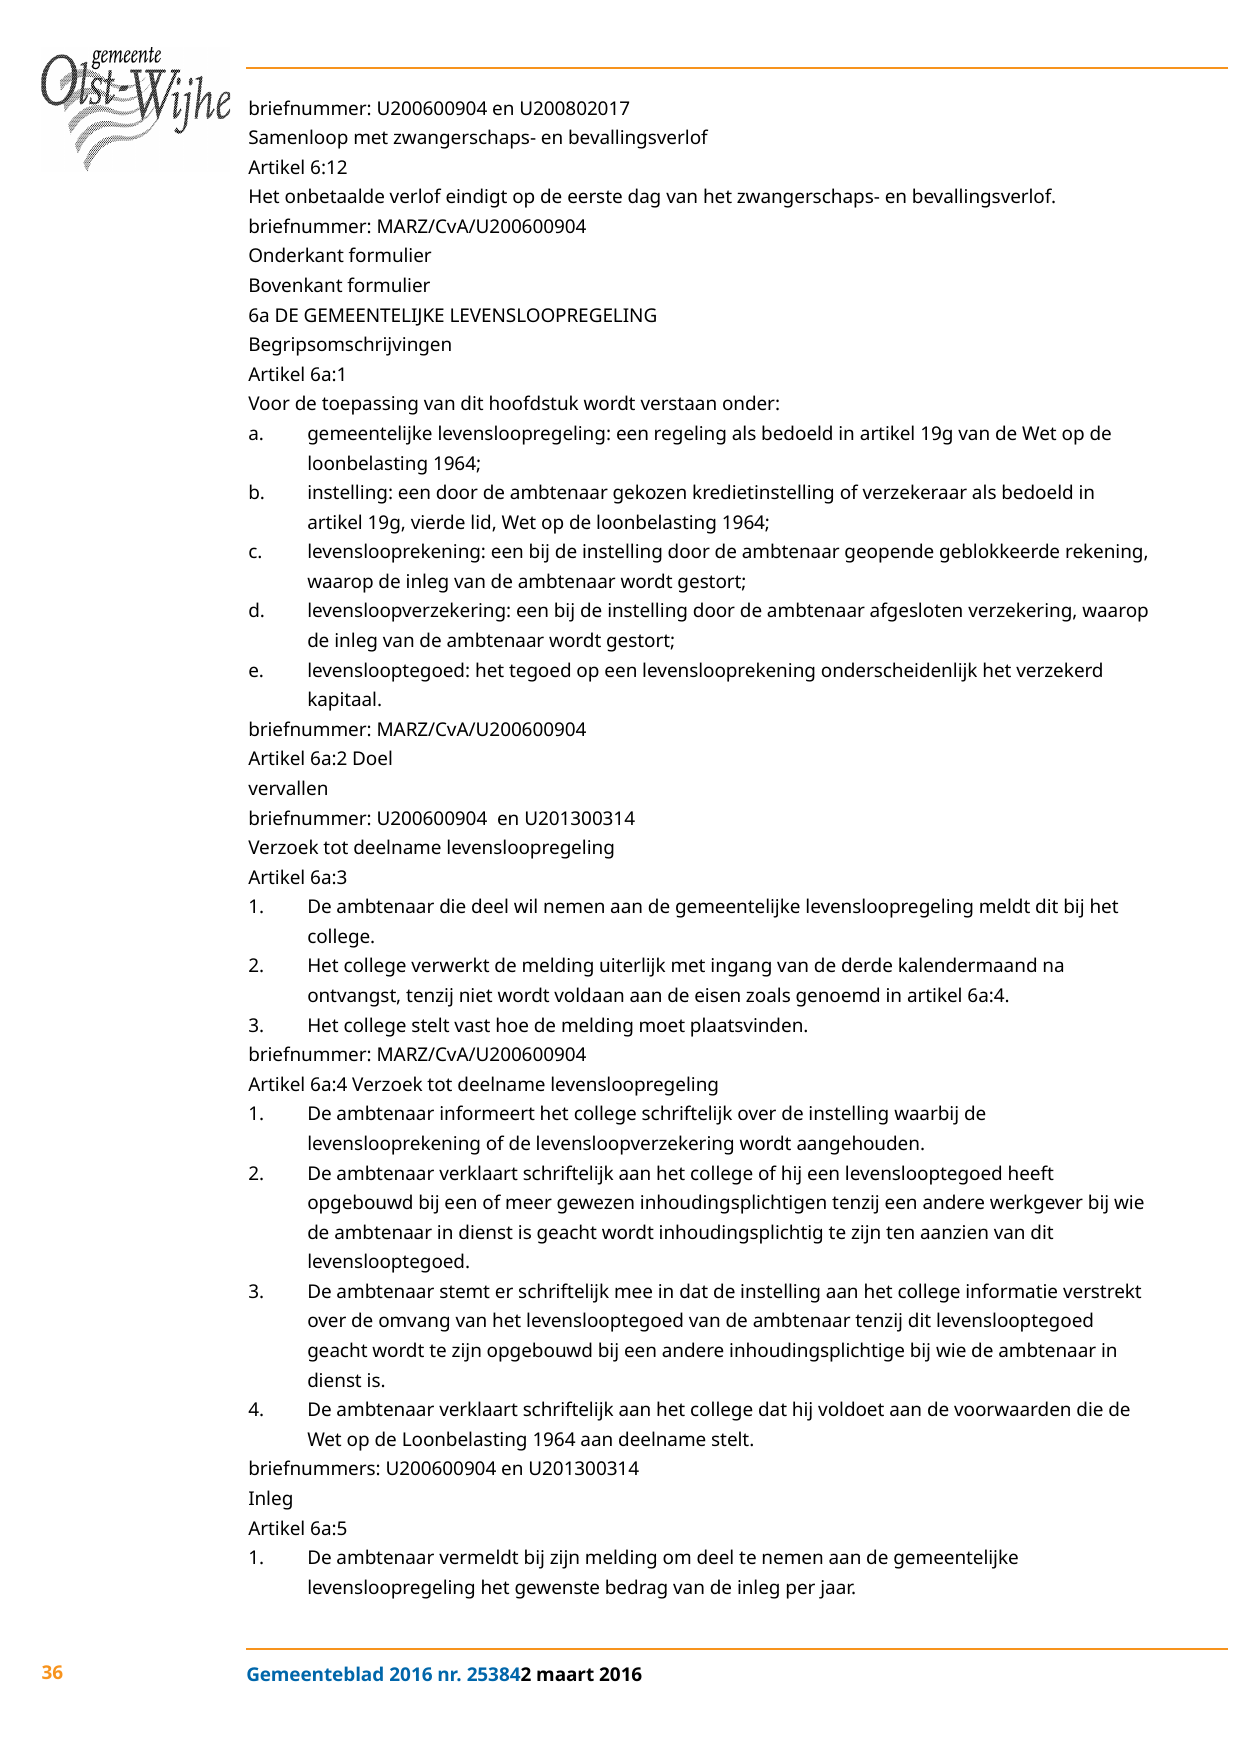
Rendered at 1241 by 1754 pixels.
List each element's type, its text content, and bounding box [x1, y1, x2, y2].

list levensloopverzekering: een bij de instelling door de ambtenaar afgesloten verzekering, waarop de inleg van de ambtenaar wordt gestort; [248, 598, 1152, 653]
list De ambtenaar verklaart schriftelijk aan het college dat hij voldoet aan de voorwaarden die de Wet op de Loonbelasting 1964 aan deelname stelt. [248, 1396, 1152, 1452]
text Artikel 6:12 [248, 154, 1152, 180]
list levenslooprekening: een bij de instelling door de ambtenaar geopende geblokkeerde rekening, waarop de inleg van de ambtenaar wordt gestort; [248, 538, 1152, 594]
text Artikel 6a:1 [248, 361, 1152, 387]
list Het college verwerkt de melding uiterlijk met ingang van de derde kalendermaand na ontvangst, tenzij niet wordt voldaan aan de eisen zoals genoemd in artikel 6a:4. [248, 953, 1152, 1008]
text Bovenkant formulier [248, 272, 1152, 298]
text Het onbetaalde verlof eindigt op de eerste dag van het zwangerschaps- en bevallingsverlof. [248, 183, 1152, 209]
list De ambtenaar verklaart schriftelijk aan het college of hij een levenslooptegoed heeft opgebouwd bij een of meer gewezen inhoudingsplichtigen tenzij een andere werkgever bij wie de ambtenaar in dienst is geacht wordt inhoudingsplichtig te zijn ten aanzien van dit levenslooptegoed. [248, 1160, 1152, 1274]
text briefnummer: U200600904 en U200802017 [248, 95, 1152, 121]
list Het college stelt vast hoe de melding moet plaatsvinden. [248, 1012, 1152, 1038]
text Samenloop met zwangerschaps- en bevallingsverlof [248, 124, 1152, 150]
list levenslooptegoed: het tegoed op een levenslooprekening onderscheidenlijk het verzekerd kapitaal. [248, 657, 1152, 712]
text briefnummers: U200600904 en U201300314 [248, 1456, 1152, 1481]
list instelling: een door de ambtenaar gekozen kredietinstelling of verzekeraar als bedoeld in artikel 19g, vierde lid, Wet op de loonbelasting 1964; [248, 479, 1152, 535]
list De ambtenaar stemt er schriftelijk mee in dat de instelling aan het college informatie verstrekt over de omvang van het levenslooptegoed van de ambtenaar tenzij dit levenslooptegoed geacht wordt te zijn opgebouwd bij een andere inhoudingsplichtige bij wie de ambtenaar in dienst is. [248, 1278, 1152, 1393]
text briefnummer: MARZ/CvA/U200600904 [248, 213, 1152, 239]
text Begripsomschrijvingen [248, 331, 1152, 357]
text Verzoek tot deelname levensloopregeling [248, 834, 1152, 860]
text Inleg [248, 1485, 1152, 1511]
text 6a DE GEMEENTELIJKE LEVENSLOOPREGELING [248, 302, 1152, 328]
text Artikel 6a:5 [248, 1515, 1152, 1541]
list De ambtenaar vermeldt bij zijn melding om deel te nemen aan de gemeentelijke levensloopregeling het gewenste bedrag van de inleg per jaar. [248, 1544, 1152, 1600]
text Artikel 6a:4 Verzoek tot deelname levensloopregeling [248, 1071, 1152, 1097]
text Voor de toepassing van dit hoofdstuk wordt verstaan onder: [248, 391, 1152, 416]
picture [41, 47, 231, 172]
text briefnummer: MARZ/CvA/U200600904 [248, 716, 1152, 742]
list gemeentelijke levensloopregeling: een regeling als bedoeld in artikel 19g van de Wet op de loonbelasting 1964; [248, 420, 1152, 476]
text Artikel 6a:2 Doel [248, 746, 1152, 771]
text briefnummer: MARZ/CvA/U200600904 [248, 1041, 1152, 1067]
text briefnummer: U200600904 en U201300314 [248, 805, 1152, 831]
text Onderkant formulier [248, 243, 1152, 268]
text Artikel 6a:3 [248, 864, 1152, 890]
list De ambtenaar die deel wil nemen aan de gemeentelijke levensloopregeling meldt dit bij het college. [248, 893, 1152, 949]
list De ambtenaar informeert het college schriftelijk over de instelling waarbij de levenslooprekening of de levensloopverzekering wordt aangehouden. [248, 1101, 1152, 1156]
text vervallen [248, 775, 1152, 801]
